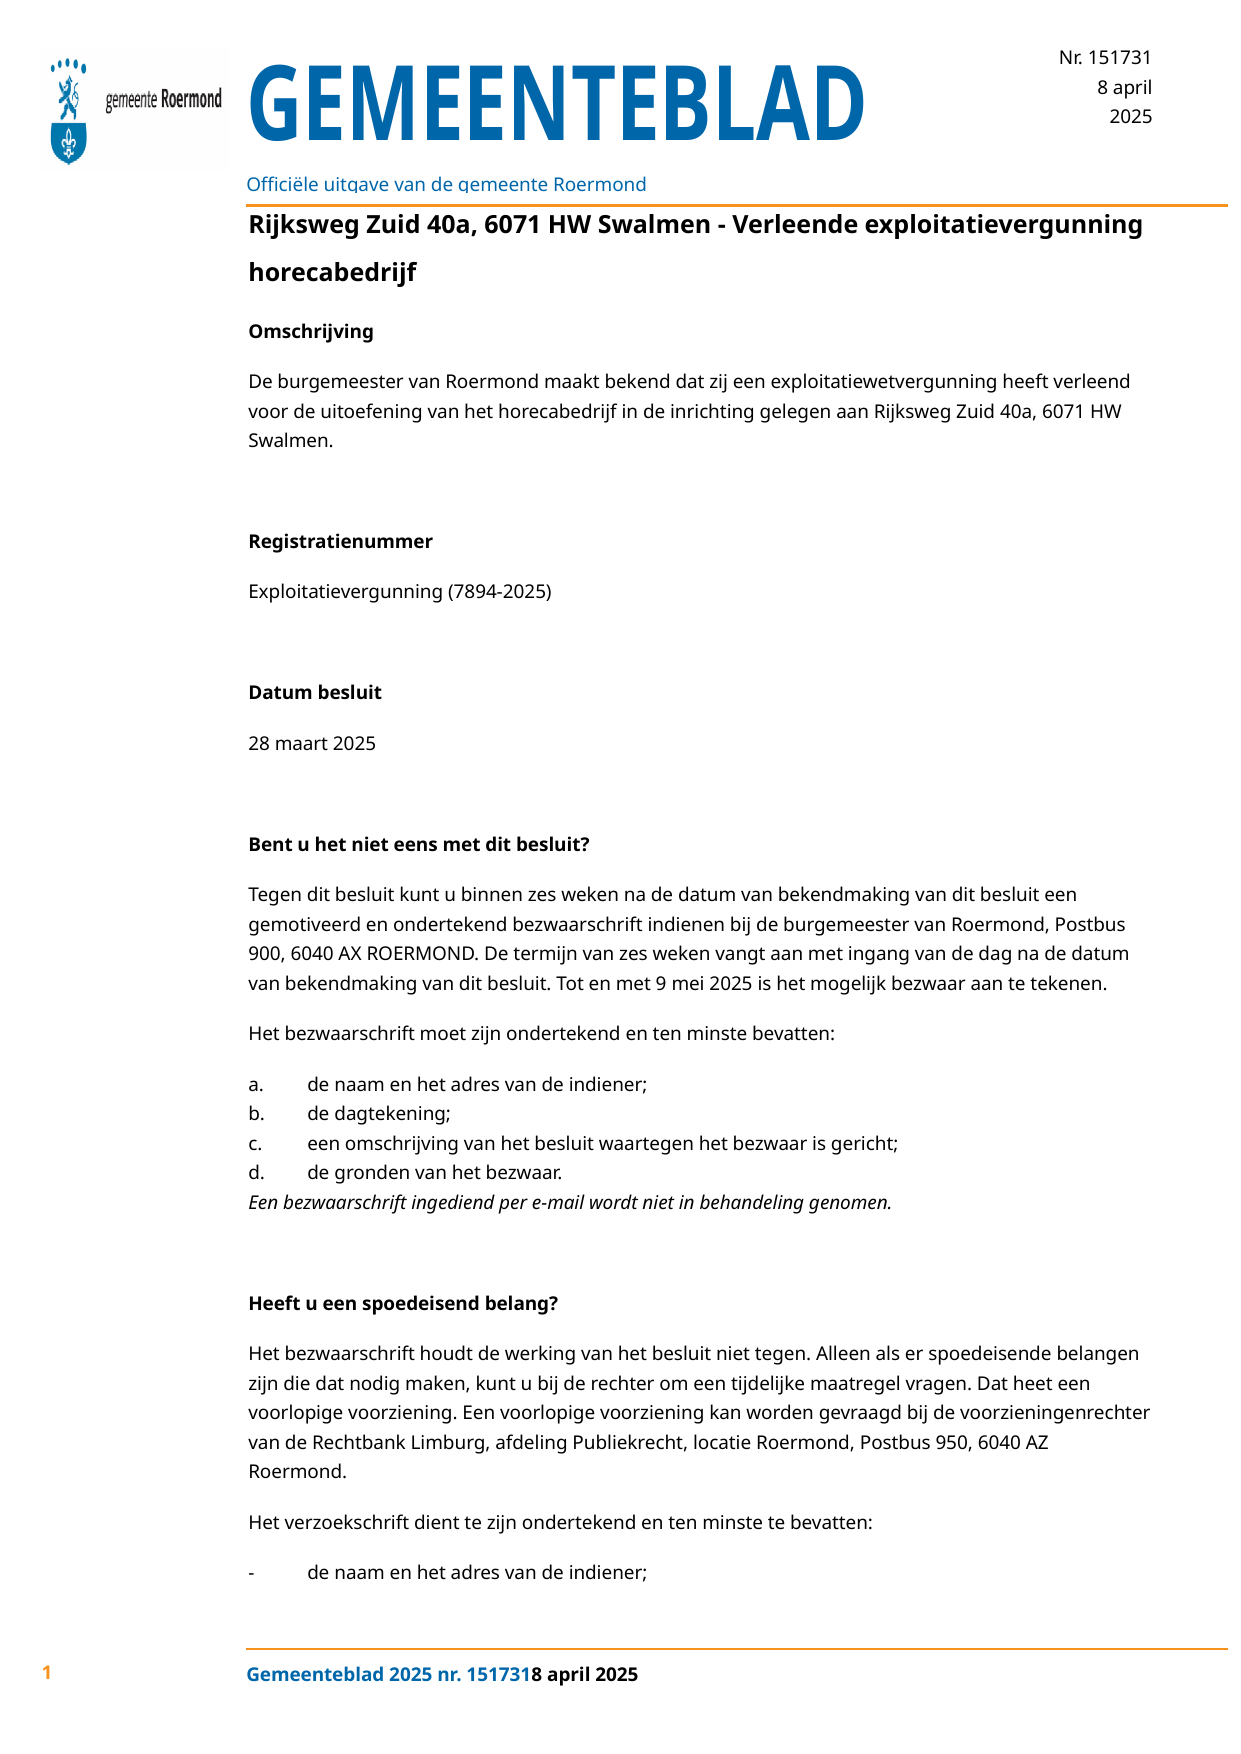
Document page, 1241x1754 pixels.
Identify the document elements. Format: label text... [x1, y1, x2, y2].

text Het bezwaarschrift houdt de werking van het besluit niet tegen. Alleen als er spoedeisende belangen zijn die dat nodig maken, kunt u bij de rechter om een tijdelijke maatregel vragen. Dat heet een voorlopige voorziening. Een voorlopige voorziening kan worden gevraagd bij de voorzieningenrechter van de Rechtbank Limburg, afdeling Publiekrecht, locatie Roermond, Postbus 950, 6040 AZ Roermond. [248, 1340, 1152, 1484]
text Omschrijving [248, 318, 1152, 344]
text Tegen dit besluit kunt u binnen zes weken na de datum van bekendmaking van dit besluit een gemotiveerd en ondertekend bezwaarschrift indienen bij de burgemeester van Roermond, Postbus 900, 6040 AX ROERMOND. De termijn van zes weken vangt aan met ingang van de dag na de datum van bekendmaking van dit besluit. Tot en met 9 mei 2025 is het mogelijk bezwaar aan te tekenen. [248, 881, 1152, 996]
text Een bezwaarschrift ingediend per e-mail wordt niet in behandeling genomen. [248, 1189, 1152, 1215]
text Datum besluit [248, 679, 1152, 705]
picture [41, 47, 231, 172]
text Rijksweg Zuid 40a, 6071 HW Swalmen - Verleende exploitatievergunning horecabedrijf [248, 207, 1152, 288]
text Het bezwaarschrift moet zijn ondertekend en ten minste bevatten: [248, 1020, 1152, 1046]
list de naam en het adres van de indiener; [248, 1071, 1152, 1097]
list de gronden van het bezwaar. [248, 1159, 1152, 1185]
text Het verzoekschrift dient te zijn ondertekend en ten minste te bevatten: [248, 1509, 1152, 1535]
text Heeft u een spoedeisend belang? [248, 1290, 1152, 1316]
list een omschrijving van het besluit waartegen het bezwaar is gericht; [248, 1130, 1152, 1156]
list de dagtekening; [248, 1100, 1152, 1126]
text De burgemeester van Roermond maakt bekend dat zij een exploitatiewetvergunning heeft verleend voor de uitoefening van het horecabedrijf in de inrichting gelegen aan Rijksweg Zuid 40a, 6071 HW Swalmen. [248, 368, 1152, 453]
text Bent u het niet eens met dit besluit? [248, 831, 1152, 857]
text Registratienummer [248, 528, 1152, 554]
text 28 maart 2025 [248, 730, 1152, 756]
list de naam en het adres van de indiener; [248, 1559, 1152, 1585]
text Exploitatievergunning (7894-2025) [248, 579, 1152, 604]
